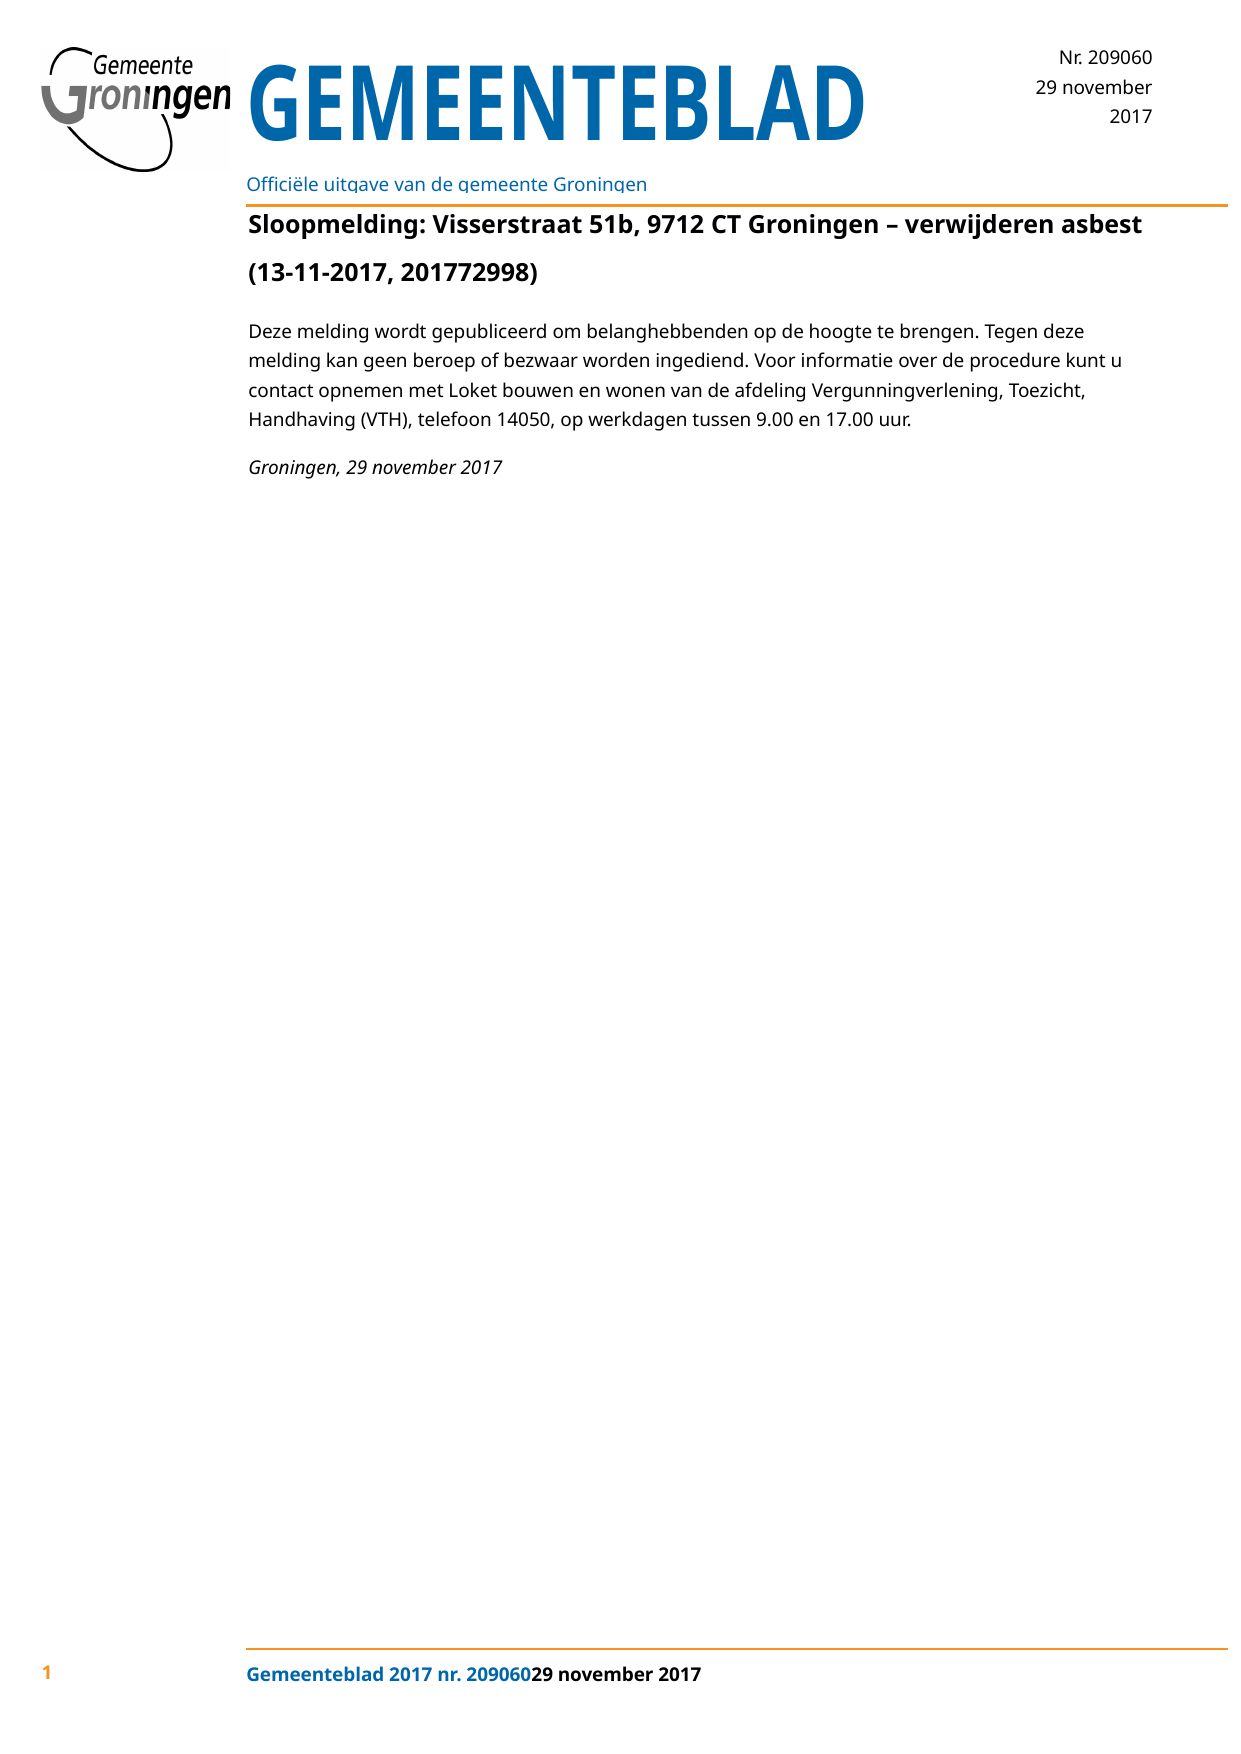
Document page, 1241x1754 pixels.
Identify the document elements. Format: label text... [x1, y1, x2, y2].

text Deze melding wordt gepubliceerd om belanghebbenden op de hoogte te brengen. Tegen deze melding kan geen beroep of bezwaar worden ingediend. Voor informatie over de procedure kunt u contact opnemen met Loket bouwen en wonen van de afdeling Vergunningverlening, Toezicht, Handhaving (VTH), telefoon 14050, op werkdagen tussen 9.00 en 17.00 uur. [248, 318, 1152, 432]
text Sloopmelding: Visserstraat 51b, 9712 CT Groningen – verwijderen asbest (13-11-2017, 201772998) [248, 207, 1152, 288]
picture [41, 47, 231, 172]
text Groningen, 29 november 2017 [248, 454, 1152, 480]
